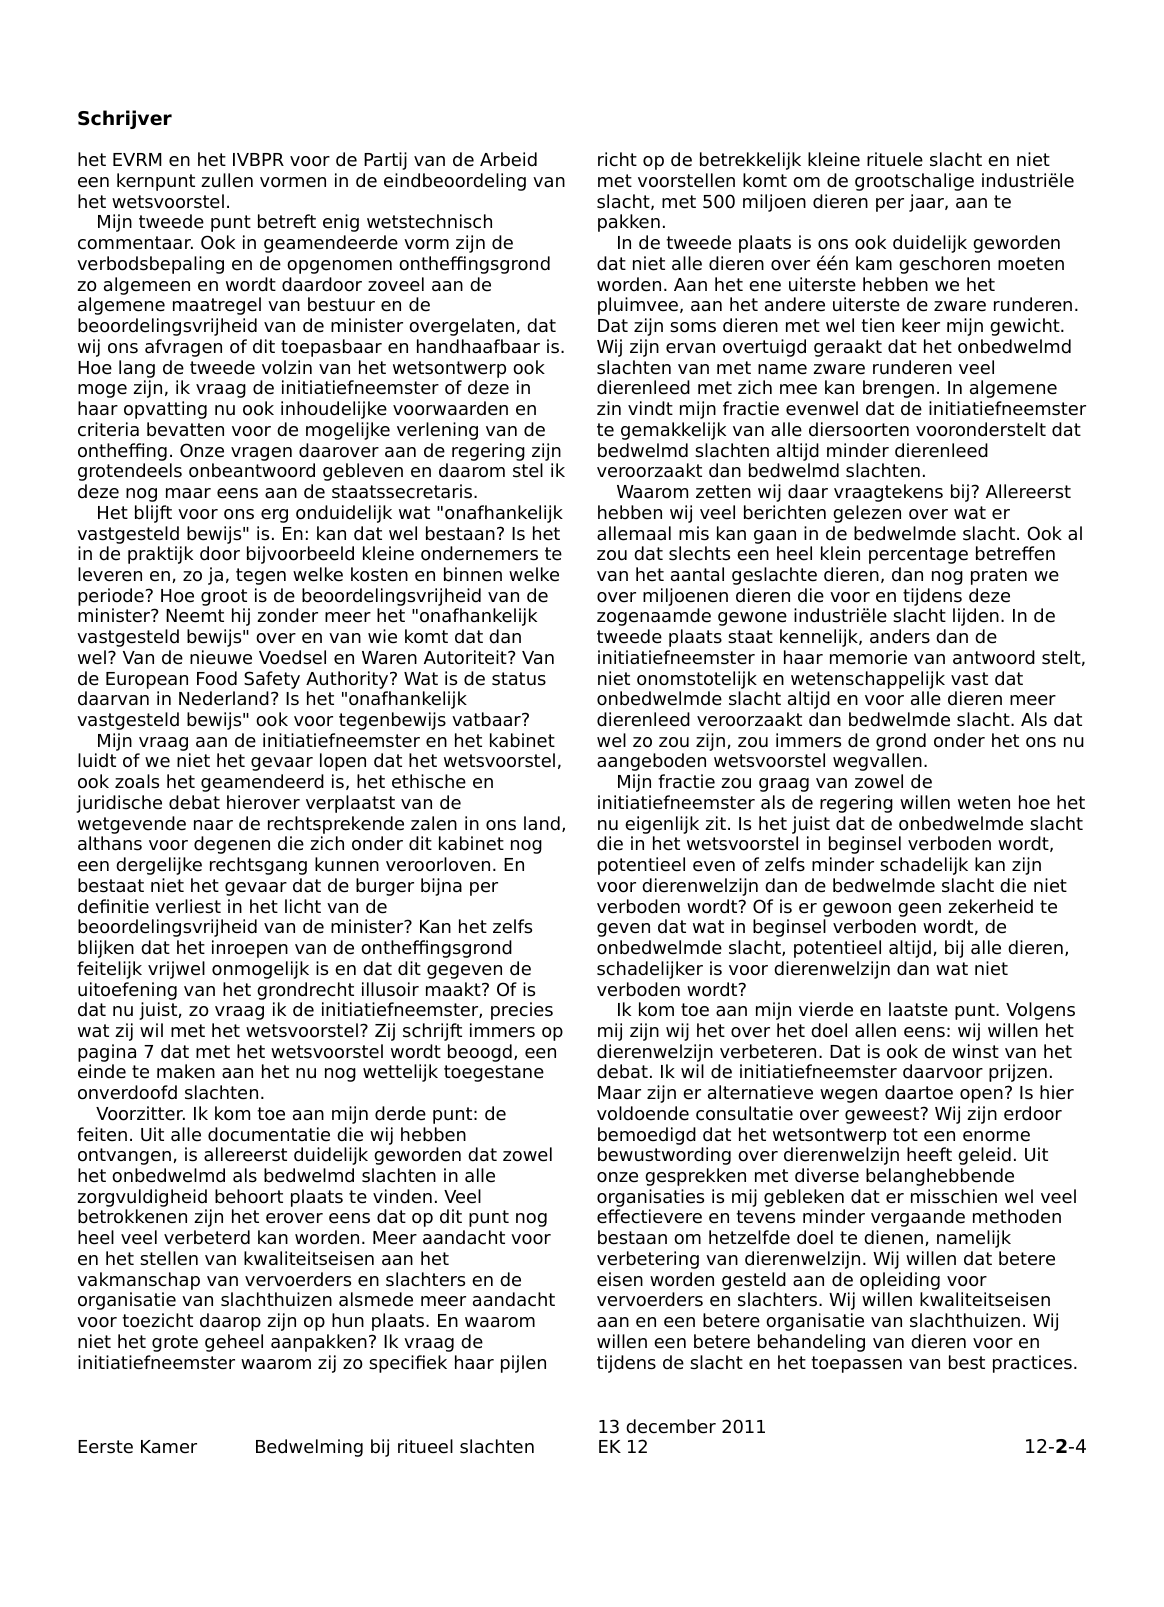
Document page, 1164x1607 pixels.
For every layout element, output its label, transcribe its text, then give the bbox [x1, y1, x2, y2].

text Mijn vraag aan de initiatiefneemster en het kabinet luidt of we niet het gevaar lopen dat het wetsvoorstel, ook zoals het geamendeerd is, het ethische en juridische debat hierover verplaatst van de wetgevende naar de rechtsprekende zalen in ons land, althans voor degenen die zich onder dit kabinet nog een dergelijke rechtsgang kunnen veroorloven. En bestaat niet het gevaar dat de burger bijna per definitie verliest in het licht van de beoordelingsvrijheid van de minister? Kan het zelfs blijken dat het inroepen van de ontheffingsgrond feitelijk vrijwel onmogelijk is en dat dit gegeven de uitoefening van het grondrecht illusoir maakt? Of is dat nu juist, zo vraag ik de initiatiefneemster, precies wat zij wil met het wetsvoorstel? Zij schrijft immers op pagina 7 dat met het wetsvoorstel wordt beoogd, een einde te maken aan het nu nog wettelijk toegestane onverdoofd slachten. [77, 731, 567, 1104]
text Mijn tweede punt betreft enig wetstechnisch commentaar. Ook in geamendeerde vorm zijn de verbodsbepaling en de opgenomen ontheffingsgrond zo algemeen en wordt daardoor zoveel aan de algemene maatregel van bestuur en de beoordelingsvrijheid van de minister overgelaten, dat wij ons afvragen of dit toepasbaar en handhaafbaar is. Hoe lang de tweede volzin van het wetsontwerp ook moge zijn, ik vraag de initiatiefneemster of deze in haar opvatting nu ook inhoudelijke voorwaarden en criteria bevatten voor de mogelijke verlening van de ontheffing. Onze vragen daarover aan de regering zijn grotendeels onbeantwoord gebleven en daarom stel ik deze nog maar eens aan de staatssecretaris. [77, 212, 567, 503]
text het EVRM en het IVBPR voor de Partij van de Arbeid een kernpunt zullen vormen in de eindbeoordeling van het wetsvoorstel. [77, 150, 567, 212]
text Waarom zetten wij daar vraagtekens bij? Allereerst hebben wij veel berichten gelezen over wat er allemaal mis kan gaan in de bedwelmde slacht. Ook al zou dat slechts een heel klein percentage betreffen van het aantal geslachte dieren, dan nog praten we over miljoenen dieren die voor en tijdens deze zogenaamde gewone industriële slacht lijden. In de tweede plaats staat kennelijk, anders dan de initiatiefneemster in haar memorie van antwoord stelt, niet onomstotelijk en wetenschappelijk vast dat onbedwelmde slacht altijd en voor alle dieren meer dierenleed veroorzaakt dan bedwelmde slacht. Als dat wel zo zou zijn, zou immers de grond onder het ons nu aangeboden wetsvoorstel wegvallen. [596, 482, 1087, 772]
text richt op de betrekkelijk kleine rituele slacht en niet met voorstellen komt om de grootschalige industriële slacht, met 500 miljoen dieren per jaar, aan te pakken. [596, 150, 1087, 233]
text Ik kom toe aan mijn vierde en laatste punt. Volgens mij zijn wij het over het doel allen eens: wij willen het dierenwelzijn verbeteren. Dat is ook de winst van het debat. Ik wil de initiatiefneemster daarvoor prijzen. Maar zijn er alternatieve wegen daartoe open? Is hier voldoende consultatie over geweest? Wij zijn erdoor bemoedigd dat het wetsontwerp tot een enorme bewustwording over dierenwelzijn heeft geleid. Uit onze gesprekken met diverse belanghebbende organisaties is mij gebleken dat er misschien wel veel effectievere en tevens minder vergaande methoden bestaan om hetzelfde doel te dienen, namelijk verbetering van dierenwelzijn. Wij willen dat betere eisen worden gesteld aan de opleiding voor vervoerders en slachters. Wij willen kwaliteitseisen aan en een betere organisatie van slachthuizen. Wij willen een betere behandeling van dieren voor en tijdens de slacht en het toepassen van best practices. [596, 1000, 1087, 1373]
text In de tweede plaats is ons ook duidelijk geworden dat niet alle dieren over één kam geschoren moeten worden. Aan het ene uiterste hebben we het pluimvee, aan het andere uiterste de zware runderen. Dat zijn soms dieren met wel tien keer mijn gewicht. Wij zijn ervan overtuigd geraakt dat het onbedwelmd slachten van met name zware runderen veel dierenleed met zich mee kan brengen. In algemene zin vindt mijn fractie evenwel dat de initiatiefneemster te gemakkelijk van alle diersoorten vooronderstelt dat bedwelmd slachten altijd minder dierenleed veroorzaakt dan bedwelmd slachten. [596, 233, 1087, 482]
text Mijn fractie zou graag van zowel de initiatiefneemster als de regering willen weten hoe het nu eigenlijk zit. Is het juist dat de onbedwelmde slacht die in het wetsvoorstel in beginsel verboden wordt, potentieel even of zelfs minder schadelijk kan zijn voor dierenwelzijn dan de bedwelmde slacht die niet verboden wordt? Of is er gewoon geen zekerheid te geven dat wat in beginsel verboden wordt, de onbedwelmde slacht, potentieel altijd, bij alle dieren, schadelijker is voor dierenwelzijn dan wat niet verboden wordt? [596, 772, 1087, 1000]
text Het blijft voor ons erg onduidelijk wat "onafhankelijk vastgesteld bewijs" is. En: kan dat wel bestaan? Is het in de praktijk door bijvoorbeeld kleine ondernemers te leveren en, zo ja, tegen welke kosten en binnen welke periode? Hoe groot is de beoordelingsvrijheid van de minister? Neemt hij zonder meer het "onafhankelijk vastgesteld bewijs" over en van wie komt dat dan wel? Van de nieuwe Voedsel en Waren Autoriteit? Van de European Food Safety Authority? Wat is de status daarvan in Nederland? Is het "onafhankelijk vastgesteld bewijs" ook voor tegenbewijs vatbaar? [77, 503, 567, 731]
text Voorzitter. Ik kom toe aan mijn derde punt: de feiten. Uit alle documentatie die wij hebben ontvangen, is allereerst duidelijk geworden dat zowel het onbedwelmd als bedwelmd slachten in alle zorgvuldigheid behoort plaats te vinden. Veel betrokkenen zijn het erover eens dat op dit punt nog heel veel verbeterd kan worden. Meer aandacht voor en het stellen van kwaliteitseisen aan het vakmanschap van vervoerders en slachters en de organisatie van slachthuizen alsmede meer aandacht voor toezicht daarop zijn op hun plaats. En waarom niet het grote geheel aanpakken? Ik vraag de initiatiefneemster waarom zij zo specifiek haar pijlen [77, 1104, 567, 1373]
